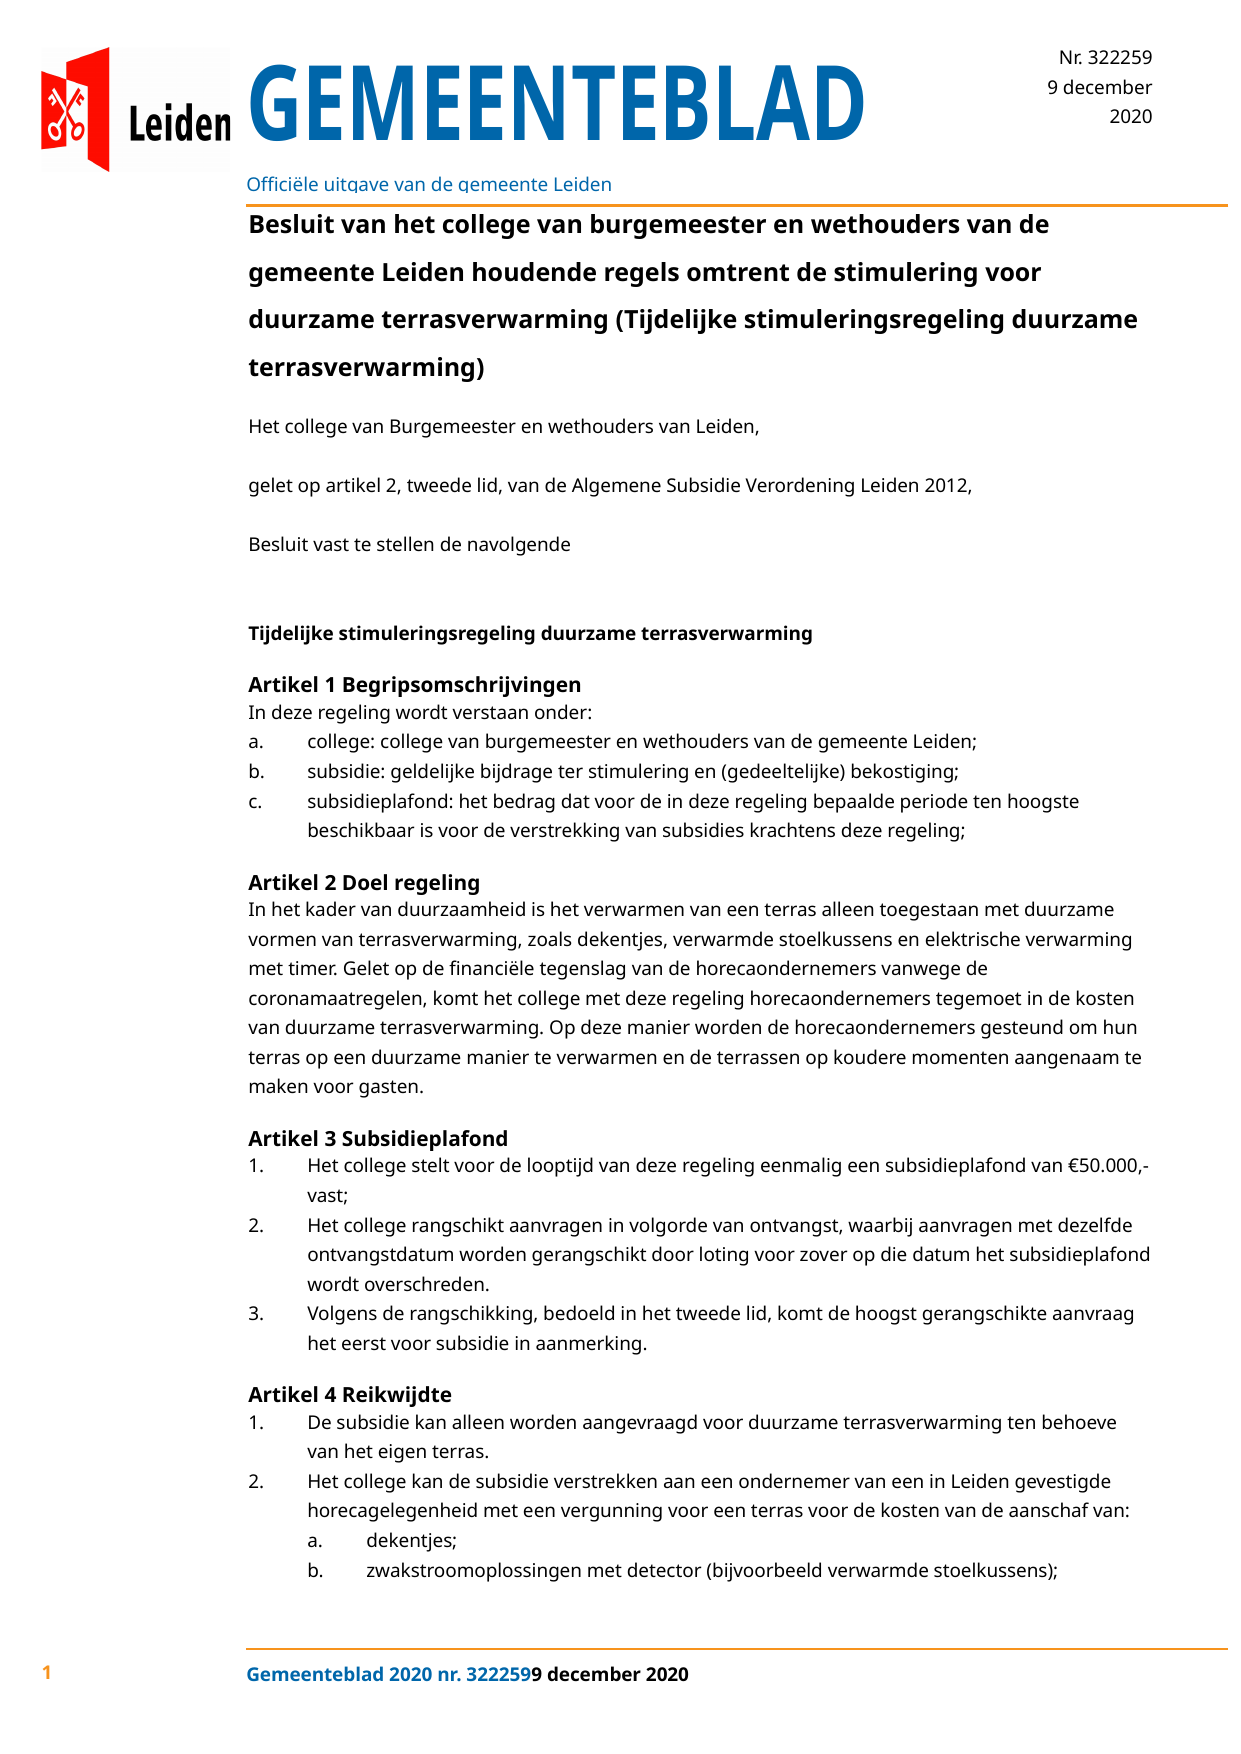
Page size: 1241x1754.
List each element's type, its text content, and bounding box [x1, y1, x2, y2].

list dekentjes; [307, 1527, 1152, 1553]
list Het college stelt voor de looptijd van deze regeling eenmalig een subsidieplafond van €50.000,- vast; [248, 1153, 1152, 1208]
text Het college van Burgemeester en wethouders van Leiden, [248, 413, 1152, 439]
text Artikel 3 Subsidieplafond [248, 1124, 1152, 1153]
text Artikel 1 Begripsomschrijvingen [248, 671, 1152, 699]
text Artikel 4 Reikwijdte [248, 1381, 1152, 1409]
text Besluit vast te stellen de navolgende [248, 531, 1152, 557]
list subsidieplafond: het bedrag dat voor de in deze regeling bepaalde periode ten hoogste beschikbaar is voor de verstrekking van subsidies krachtens deze regeling; [248, 788, 1152, 843]
list college: college van burgemeester en wethouders van de gemeente Leiden; [248, 729, 1152, 754]
text In het kader van duurzaamheid is het verwarmen van een terras alleen toegestaan met duurzame vormen van terrasverwarming, zoals dekentjes, verwarmde stoelkussens en elektrische verwarming met timer. Gelet op de financiële tegenslag van de horecaondernemers vanwege de coronamaatregelen, komt het college met deze regeling horecaondernemers tegemoet in de kosten van duurzame terrasverwarming. Op deze manier worden de horecaondernemers gesteund om hun terras op een duurzame manier te verwarmen en de terrassen op koudere momenten aangenaam te maken voor gasten. [248, 896, 1152, 1099]
text In deze regeling wordt verstaan onder: [248, 699, 1152, 725]
list zwakstroomoplossingen met detector (bijvoorbeeld verwarmde stoelkussens); [307, 1557, 1152, 1583]
list subsidie: geldelijke bijdrage ter stimulering en (gedeeltelijke) bekostiging; [248, 758, 1152, 784]
text gelet op artikel 2, tweede lid, van de Algemene Subsidie Verordening Leiden 2012, [248, 472, 1152, 498]
picture [41, 47, 231, 172]
list Volgens de rangschikking, bedoeld in het tweede lid, komt de hoogst gerangschikte aanvraag het eerst voor subsidie in aanmerking. [248, 1301, 1152, 1356]
list Het college kan de subsidie verstrekken aan een ondernemer van een in Leiden gevestigde horecagelegenheid met een vergunning voor een terras voor de kosten van de aanschaf van: [248, 1468, 1152, 1523]
list Het college rangschikt aanvragen in volgorde van ontvangst, waarbij aanvragen met dezelfde ontvangstdatum worden gerangschikt door loting voor zover op die datum het subsidieplafond wordt overschreden. [248, 1212, 1152, 1297]
text Tijdelijke stimuleringsregeling duurzame terrasverwarming [248, 620, 1152, 646]
list De subsidie kan alleen worden aangevraagd voor duurzame terrasverwarming ten behoeve van het eigen terras. [248, 1409, 1152, 1464]
text Artikel 2 Doel regeling [248, 868, 1152, 896]
text Besluit van het college van burgemeester en wethouders van de gemeente Leiden houdende regels omtrent de stimulering voor duurzame terrasverwarming (Tijdelijke stimuleringsregeling duurzame terrasverwarming) [248, 207, 1152, 384]
